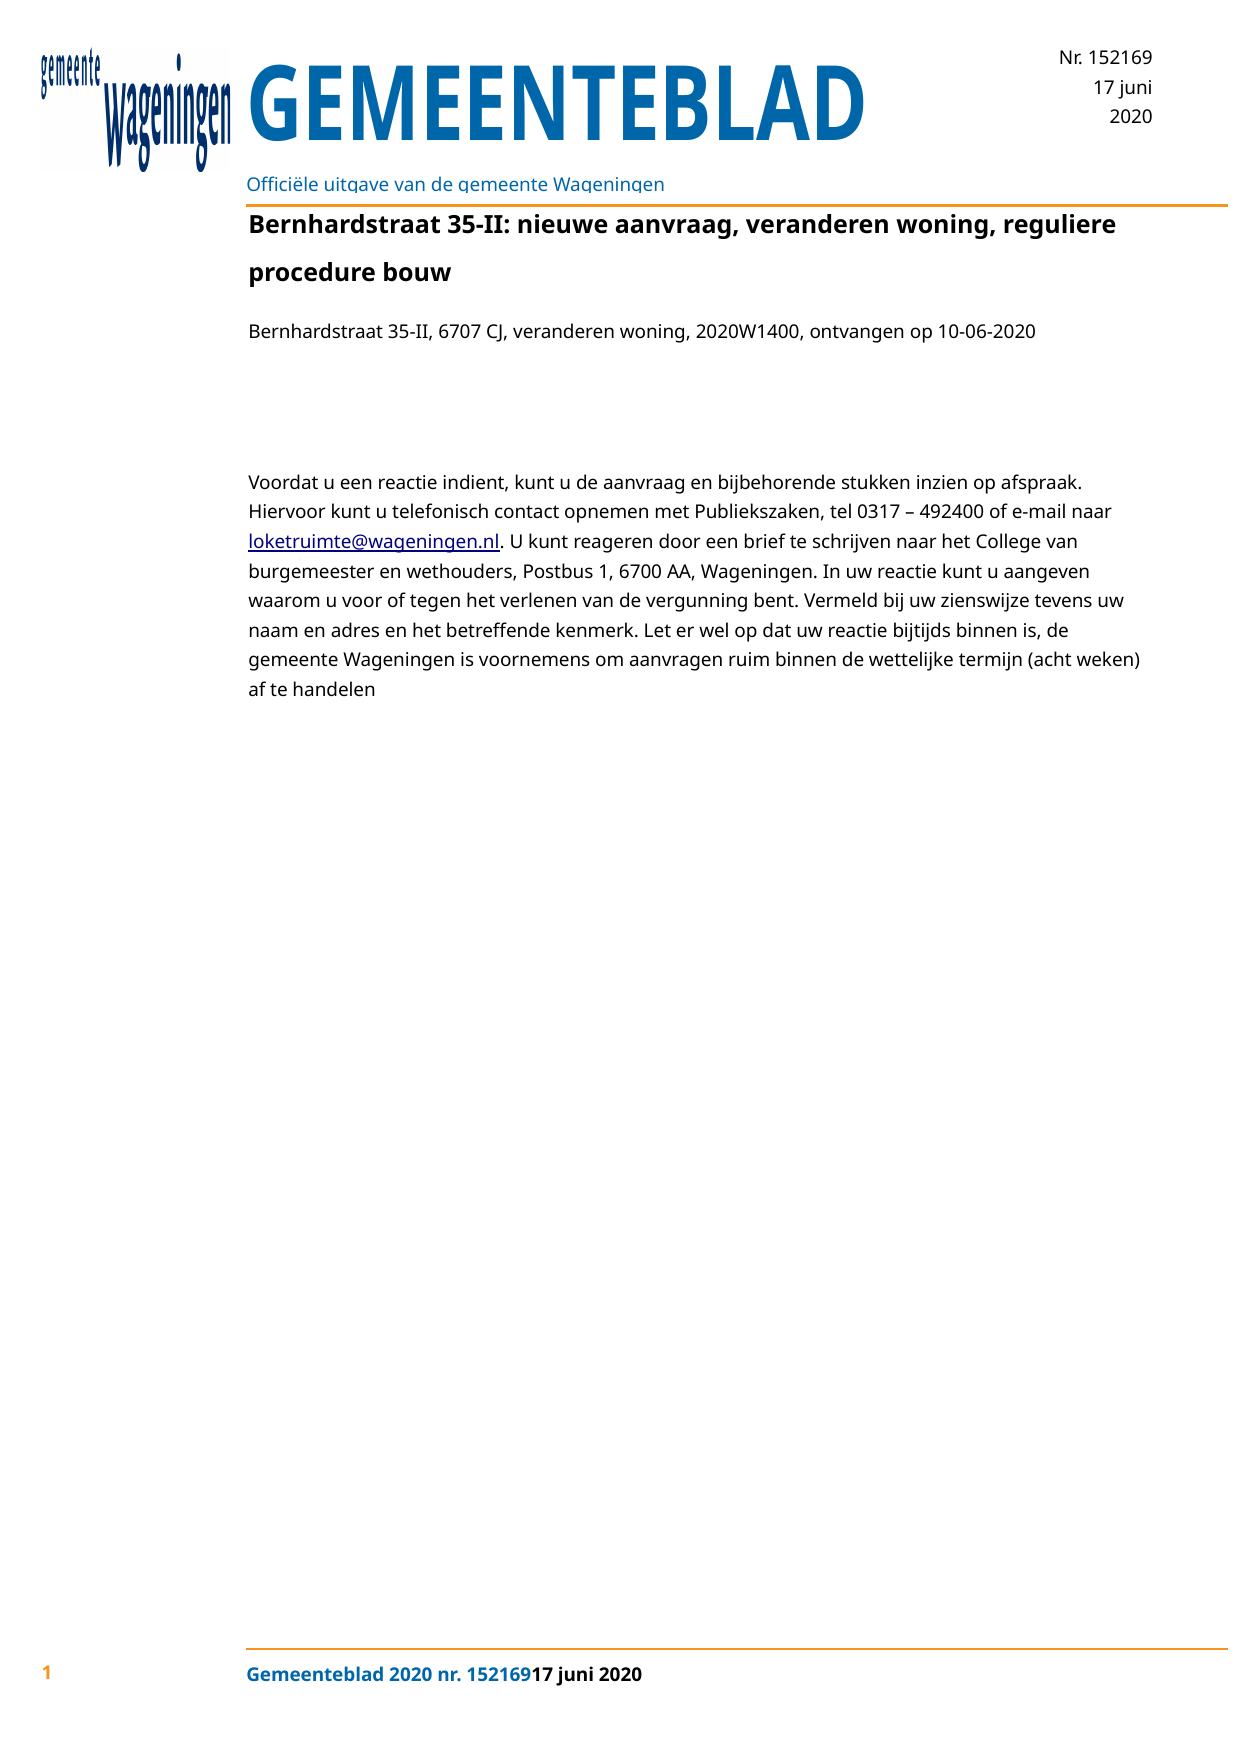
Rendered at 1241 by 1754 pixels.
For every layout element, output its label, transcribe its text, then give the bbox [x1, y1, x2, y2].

text Voordat u een reactie indient, kunt u de aanvraag en bijbehorende stukken inzien op afspraak. Hiervoor kunt u telefonisch contact opnemen met Publiekszaken, tel 0317 – 492400 of e-mail naar loketruimte@wageningen.nl. U kunt reageren door een brief te schrijven naar het College van burgemeester en wethouders, Postbus 1, 6700 AA, Wageningen. In uw reactie kunt u aangeven waarom u voor of tegen het verlenen van de vergunning bent. Vermeld bij uw zienswijze tevens uw naam en adres en het betreffende kenmerk. Let er wel op dat uw reactie bijtijds binnen is, de gemeente Wageningen is voornemens om aanvragen ruim binnen de wettelijke termijn (acht weken) af te handelen [248, 469, 1152, 702]
text Bernhardstraat 35-II, 6707 CJ, veranderen woning, 2020W1400, ontvangen op 10-06-2020 [248, 318, 1152, 344]
text Bernhardstraat 35-II: nieuwe aanvraag, veranderen woning, reguliere procedure bouw [248, 207, 1152, 288]
picture [41, 47, 231, 172]
